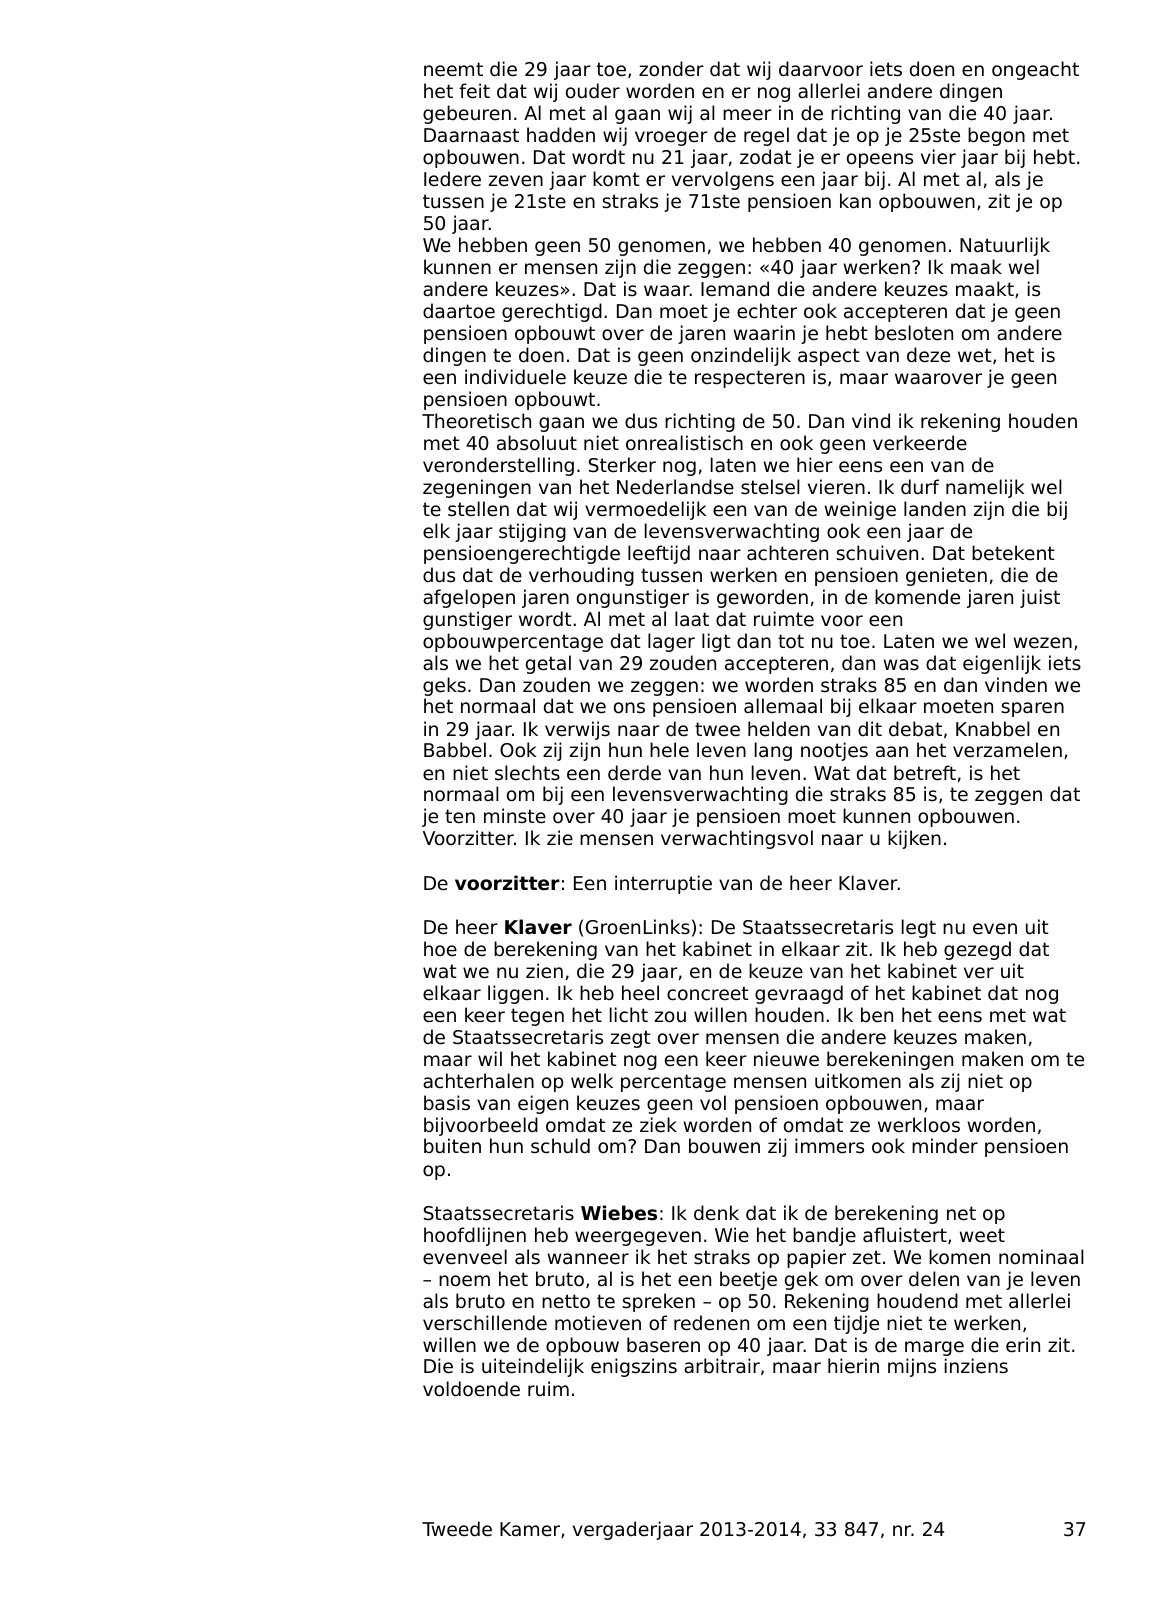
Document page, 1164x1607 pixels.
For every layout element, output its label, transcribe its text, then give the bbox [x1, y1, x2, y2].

text Staatssecretaris Wiebes: Ik denk dat ik de berekening net op hoofdlijnen heb weergegeven. Wie het bandje afluistert, weet evenveel als wanneer ik het straks op papier zet. We komen nominaal – noem het bruto, al is het een beetje gek om over delen van je leven als bruto en netto te spreken – op 50. Rekening houdend met allerlei verschillende motieven of redenen om een tijdje niet te werken, willen we de opbouw baseren op 40 jaar. Dat is de marge die erin zit. Die is uiteindelijk enigszins arbitrair, maar hierin mijns inziens voldoende ruim. [422, 1203, 1087, 1400]
text De heer Klaver (GroenLinks): De Staatssecretaris legt nu even uit hoe de berekening van het kabinet in elkaar zit. Ik heb gezegd dat wat we nu zien, die 29 jaar, en de keuze van het kabinet ver uit elkaar liggen. Ik heb heel concreet gevraagd of het kabinet dat nog een keer tegen het licht zou willen houden. Ik ben het eens met wat de Staatssecretaris zegt over mensen die andere keuzes maken, maar wil het kabinet nog een keer nieuwe berekeningen maken om te achterhalen op welk percentage mensen uitkomen als zij niet op basis van eigen keuzes geen vol pensioen opbouwen, maar bijvoorbeeld omdat ze ziek worden of omdat ze werkloos worden, buiten hun schuld om? Dan bouwen zij immers ook minder pensioen op. [422, 917, 1087, 1180]
text neemt die 29 jaar toe, zonder dat wij daarvoor iets doen en ongeacht het feit dat wij ouder worden en er nog allerlei andere dingen gebeuren. Al met al gaan wij al meer in de richting van die 40 jaar. Daarnaast hadden wij vroeger de regel dat je op je 25ste begon met opbouwen. Dat wordt nu 21 jaar, zodat je er opeens vier jaar bij hebt. Iedere zeven jaar komt er vervolgens een jaar bij. Al met al, als je tussen je 21ste en straks je 71ste pensioen kan opbouwen, zit je op 50 jaar. [422, 59, 1087, 235]
text Theoretisch gaan we dus richting de 50. Dan vind ik rekening houden met 40 absoluut niet onrealistisch en ook geen verkeerde veronderstelling. Sterker nog, laten we hier eens een van de zegeningen van het Nederlandse stelsel vieren. Ik durf namelijk wel te stellen dat wij vermoedelijk een van de weinige landen zijn die bij elk jaar stijging van de levensverwachting ook een jaar de pensioengerechtigde leeftijd naar achteren schuiven. Dat betekent dus dat de verhouding tussen werken en pensioen genieten, die de afgelopen jaren ongunstiger is geworden, in de komende jaren juist gunstiger wordt. Al met al laat dat ruimte voor een opbouwpercentage dat lager ligt dan tot nu toe. Laten we wel wezen, als we het getal van 29 zouden accepteren, dan was dat eigenlijk iets geks. Dan zouden we zeggen: we worden straks 85 en dan vinden we het normaal dat we ons pensioen allemaal bij elkaar moeten sparen in 29 jaar. Ik verwijs naar de twee helden van dit debat, Knabbel en Babbel. Ook zij zijn hun hele leven lang nootjes aan het verzamelen, en niet slechts een derde van hun leven. Wat dat betreft, is het normaal om bij een levensverwachting die straks 85 is, te zeggen dat je ten minste over 40 jaar je pensioen moet kunnen opbouwen. [422, 411, 1087, 828]
text De voorzitter: Een interruptie van de heer Klaver. [422, 872, 1087, 894]
text We hebben geen 50 genomen, we hebben 40 genomen. Natuurlijk kunnen er mensen zijn die zeggen: «40 jaar werken? Ik maak wel andere keuzes». Dat is waar. Iemand die andere keuzes maakt, is daartoe gerechtigd. Dan moet je echter ook accepteren dat je geen pensioen opbouwt over de jaren waarin je hebt besloten om andere dingen te doen. Dat is geen onzindelijk aspect van deze wet, het is een individuele keuze die te respecteren is, maar waarover je geen pensioen opbouwt. [422, 235, 1087, 411]
text Voorzitter. Ik zie mensen verwachtingsvol naar u kijken. [422, 828, 1087, 850]
